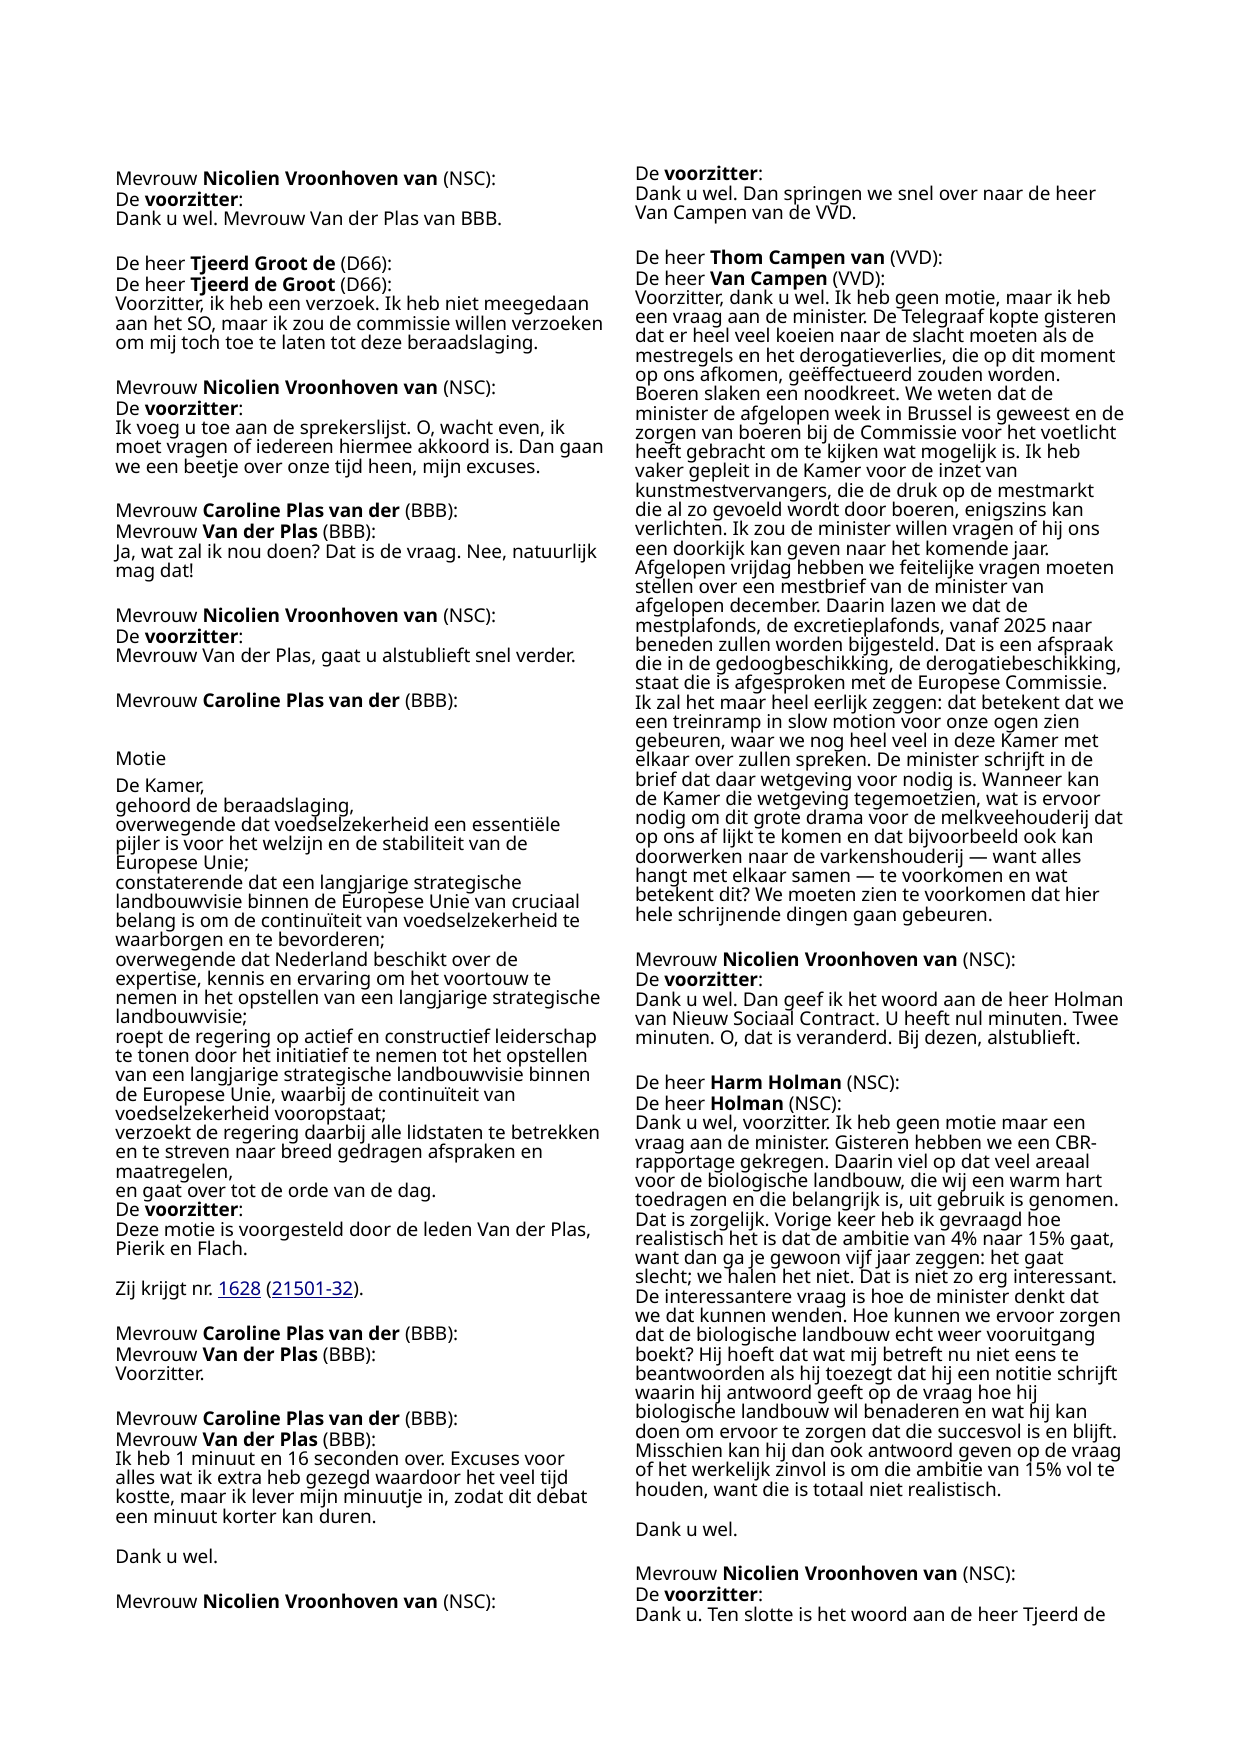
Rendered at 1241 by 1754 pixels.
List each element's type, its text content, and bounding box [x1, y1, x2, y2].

text Mevrouw Nicolien Vroonhoven van (NSC): [115, 1588, 605, 1614]
text De heer Thom Campen van (VVD): [635, 244, 1125, 270]
text De voorzitter: [115, 400, 605, 419]
text Voorzitter, dank u wel. Ik heb geen motie, maar ik heb een vraag aan de minister. De Telegraaf kopte gisteren dat er heel veel koeien naar de slacht moeten als de mestregels en het derogatieverlies, die op dit moment op ons afkomen, geëffectueerd zouden worden. Boeren slaken een noodkreet. We weten dat de minister de afgelopen week in Brussel is geweest en de zorgen van boeren bij de Commissie voor het voetlicht heeft gebracht om te kijken wat mogelijk is. Ik heb vaker gepleit in de Kamer voor de inzet van kunstmestvervangers, die de druk op de mestmarkt die al zo gevoeld wordt door boeren, enigszins kan verlichten. Ik zou de minister willen vragen of hij ons een doorkijk kan geven naar het komende jaar. Afgelopen vrijdag hebben we feitelijke vragen moeten stellen over een mestbrief van de minister van afgelopen december. Daarin lazen we dat de mestplafonds, de excretieplafonds, vanaf 2025 naar beneden zullen worden bijgesteld. Dat is een afspraak die in de gedoogbeschikking, de derogatiebeschikking, staat die is afgesproken met de Europese Commissie. Ik zal het maar heel eerlijk zeggen: dat betekent dat we een treinramp in slow motion voor onze ogen zien gebeuren, waar we nog heel veel in deze Kamer met elkaar over zullen spreken. De minister schrijft in de brief dat daar wetgeving voor nodig is. Wanneer kan de Kamer die wetgeving tegemoetzien, wat is ervoor nodig om dit grote drama voor de melkveehouderij dat op ons af lijkt te komen en dat bijvoorbeeld ook kan doorwerken naar de varkenshouderij — want alles hangt met elkaar samen — te voorkomen en wat betekent dit? We moeten zien te voorkomen dat hier hele schrijnende dingen gaan gebeuren. [635, 289, 1125, 925]
text Mevrouw Nicolien Vroonhoven van (NSC): [115, 374, 605, 400]
text De heer Van Campen (VVD): [635, 270, 1125, 289]
text Mevrouw Nicolien Vroonhoven van (NSC): [115, 165, 605, 191]
text De voorzitter: [635, 971, 1125, 991]
text De voorzitter: [115, 1201, 605, 1221]
text Mevrouw Caroline Plas van der (BBB): [115, 1405, 605, 1431]
text verzoekt de regering daarbij alle lidstaten te betrekken en te streven naar breed gedragen afspraken en maatregelen, [115, 1124, 605, 1182]
text De voorzitter: [635, 1586, 1125, 1606]
text Dank u wel. Dan springen we snel over naar de heer Van Campen van de VVD. [635, 184, 1125, 223]
text Mevrouw Van der Plas (BBB): [115, 523, 605, 543]
text Ik voeg u toe aan de sprekerslijst. O, wacht even, ik moet vragen of iedereen hiermee akkoord is. Dan gaan we een beetje over onze tijd heen, mijn excuses. [115, 419, 605, 477]
text Dank u wel. [635, 1521, 1125, 1540]
text Mevrouw Caroline Plas van der (BBB): [115, 1320, 605, 1346]
text De heer Harm Holman (NSC): [635, 1069, 1125, 1095]
text Dank u wel. Dan geef ik het woord aan de heer Holman van Nieuw Sociaal Contract. U heeft nul minuten. Twee minuten. O, dat is veranderd. Bij dezen, alstublieft. [635, 991, 1125, 1048]
text roept de regering op actief en constructief leiderschap te tonen door het initiatief te nemen tot het opstellen van een langjarige strategische landbouwvisie binnen de Europese Unie, waarbij de continuïteit van voedselzekerheid vooropstaat; [115, 1028, 605, 1124]
text Mevrouw Caroline Plas van der (BBB): [115, 687, 605, 713]
text Mevrouw Nicolien Vroonhoven van (NSC): [635, 946, 1125, 971]
text Mevrouw Caroline Plas van der (BBB): [115, 498, 605, 523]
text Mevrouw Nicolien Vroonhoven van (NSC): [115, 602, 605, 628]
text Ik heb 1 minuut en 16 seconden over. Excuses voor alles wat ik extra heb gezegd waardoor het veel tijd kostte, maar ik lever mijn minuutje in, zodat dit debat een minuut korter kan duren. [115, 1450, 605, 1527]
text en gaat over tot de orde van de dag. [115, 1182, 605, 1201]
text gehoord de beraadslaging, [115, 797, 605, 816]
text Motie [115, 746, 605, 771]
text Ja, wat zal ik nou doen? Dat is de vraag. Nee, natuurlijk mag dat! [115, 543, 605, 581]
text overwegende dat voedselzekerheid een essentiële pijler is voor het welzijn en de stabiliteit van de Europese Unie; [115, 816, 605, 874]
text overwegende dat Nederland beschikt over de expertise, kennis en ervaring om het voortouw te nemen in het opstellen van een langjarige strategische landbouwvisie; [115, 951, 605, 1028]
text De voorzitter: [635, 165, 1125, 184]
text Mevrouw Nicolien Vroonhoven van (NSC): [635, 1561, 1125, 1586]
text Mevrouw Van der Plas (BBB): [115, 1431, 605, 1450]
text Voorzitter, ik heb een verzoek. Ik heb niet meegedaan aan het SO, maar ik zou de commissie willen verzoeken om mij toch toe te laten tot deze beraadslaging. [115, 295, 605, 353]
text De voorzitter: [115, 628, 605, 647]
text Zij krijgt nr. 1628 (21501-32). [115, 1280, 605, 1299]
text Dank u wel, voorzitter. Ik heb geen motie maar een vraag aan de minister. Gisteren hebben we een CBR-rapportage gekregen. Daarin viel op dat veel areaal voor de biologische landbouw, die wij een warm hart toedragen en die belangrijk is, uit gebruik is genomen. Dat is zorgelijk. Vorige keer heb ik gevraagd hoe realistisch het is dat de ambitie van 4% naar 15% gaat, want dan ga je gewoon vijf jaar zeggen: het gaat slecht; we halen het niet. Dat is niet zo erg interessant. De interessantere vraag is hoe de minister denkt dat we dat kunnen wenden. Hoe kunnen we ervoor zorgen dat de biologische landbouw echt weer vooruitgang boekt? Hij hoeft dat wat mij betreft nu niet eens te beantwoorden als hij toezegt dat hij een notitie schrijft waarin hij antwoord geeft op de vraag hoe hij biologische landbouw wil benaderen en wat hij kan doen om ervoor te zorgen dat die succesvol is en blijft. Misschien kan hij dan ook antwoord geven op de vraag of het werkelijk zinvol is om die ambitie van 15% vol te houden, want die is totaal niet realistisch. [635, 1114, 1125, 1500]
text De heer Holman (NSC): [635, 1095, 1125, 1114]
text Dank u wel. [115, 1548, 605, 1567]
text De heer Tjeerd de Groot (D66): [115, 276, 605, 295]
text De Kamer, [115, 777, 605, 797]
text Deze motie is voorgesteld door de leden Van der Plas, Pierik en Flach. [115, 1221, 605, 1259]
text Dank u wel. Mevrouw Van der Plas van BBB. [115, 210, 605, 229]
text De voorzitter: [115, 191, 605, 210]
text Voorzitter. [115, 1365, 605, 1384]
text Dank u. Ten slotte is het woord aan de heer Tjeerd de [635, 1606, 1125, 1625]
text De heer Tjeerd Groot de (D66): [115, 250, 605, 276]
text constaterende dat een langjarige strategische landbouwvisie binnen de Europese Unie van cruciaal belang is om de continuïteit van voedselzekerheid te waarborgen en te bevorderen; [115, 874, 605, 951]
text Mevrouw Van der Plas, gaat u alstublieft snel verder. [115, 647, 605, 666]
text Mevrouw Van der Plas (BBB): [115, 1346, 605, 1365]
